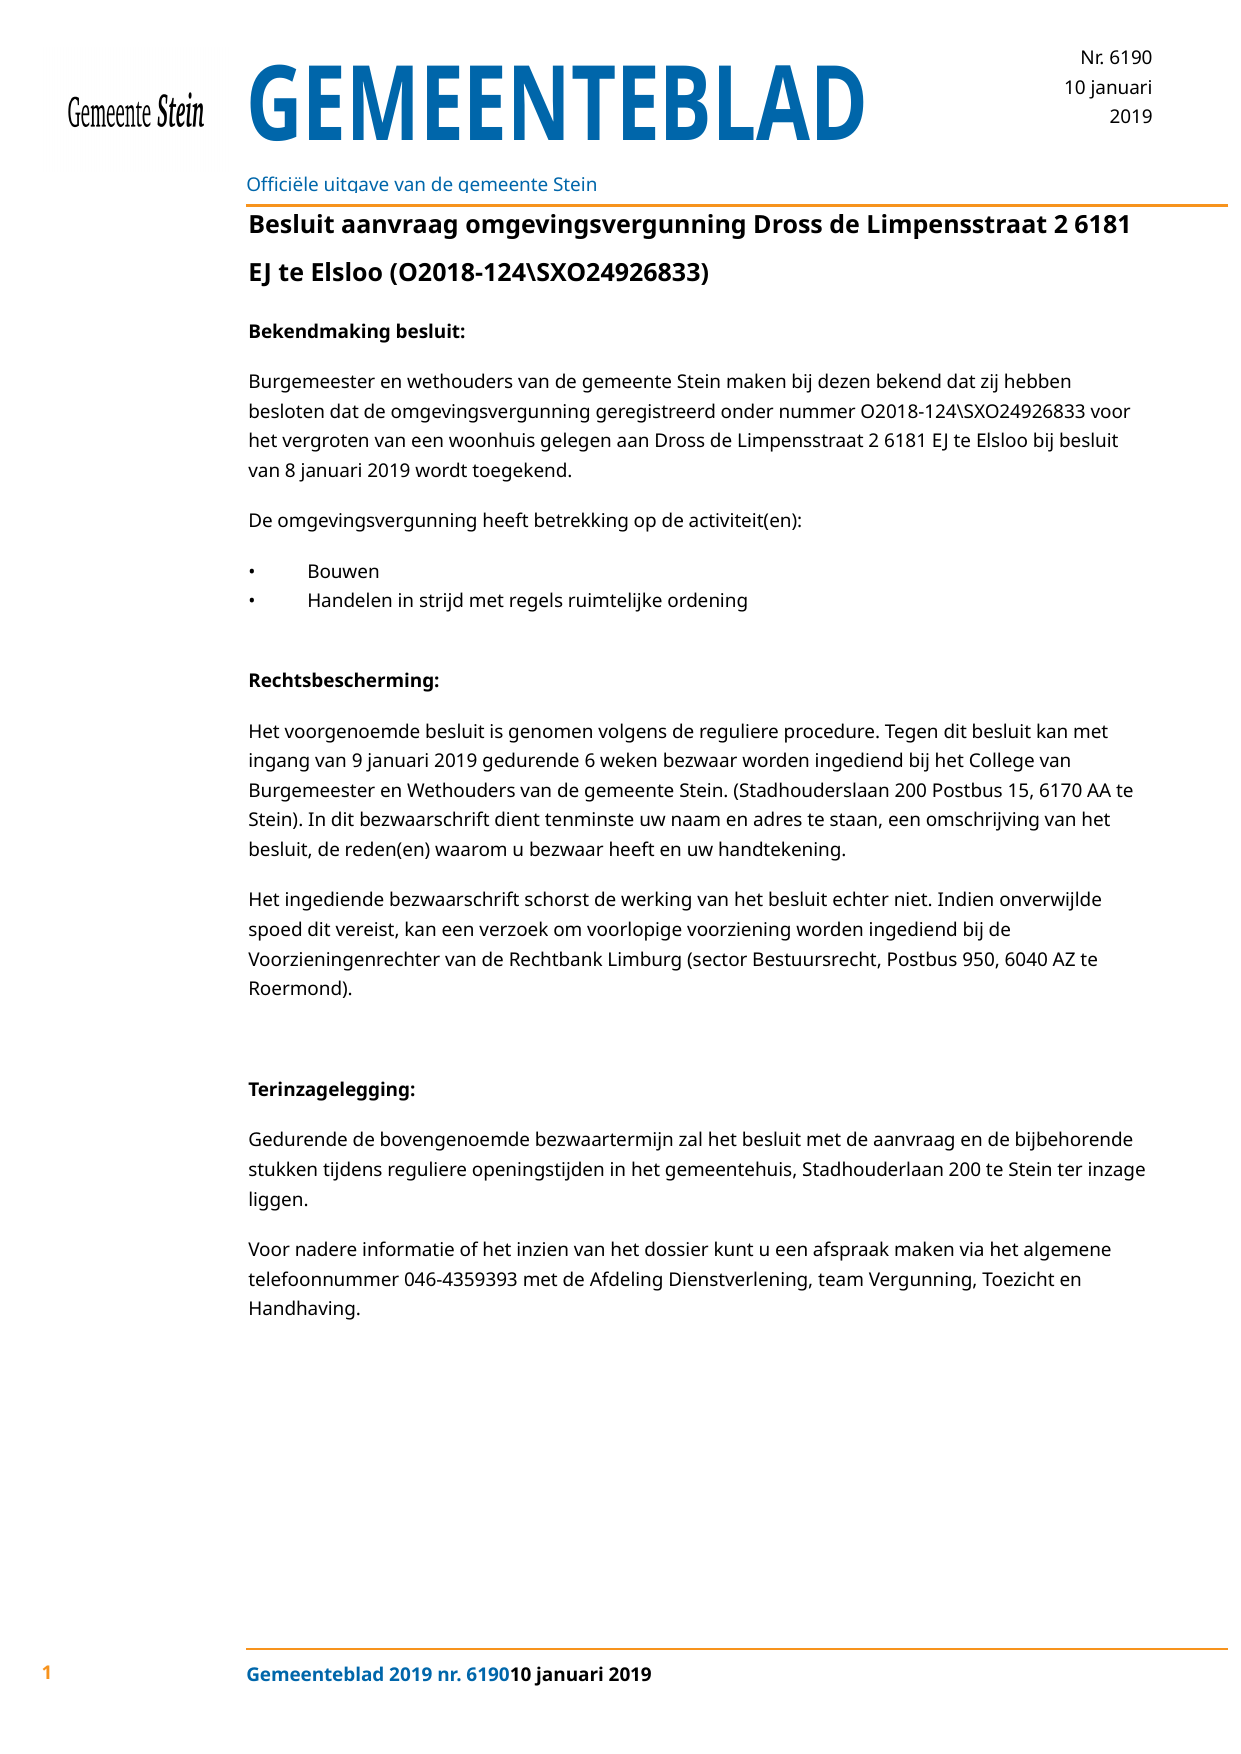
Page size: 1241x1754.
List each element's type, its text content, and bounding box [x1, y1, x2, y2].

text Besluit aanvraag omgevingsvergunning Dross de Limpensstraat 2 6181 EJ te Elsloo (O2018-124\SXO24926833) [248, 207, 1152, 288]
text Burgemeester en wethouders van de gemeente Stein maken bij dezen bekend dat zij hebben besloten dat de omgevingsvergunning geregistreerd onder nummer O2018-124\SXO24926833 voor het vergroten van een woonhuis gelegen aan Dross de Limpensstraat 2 6181 EJ te Elsloo bij besluit van 8 januari 2019 wordt toegekend. [248, 368, 1152, 483]
text Het voorgenoemde besluit is genomen volgens de reguliere procedure. Tegen dit besluit kan met ingang van 9 januari 2019 gedurende 6 weken bezwaar worden ingediend bij het College van Burgemeester en Wethouders van de gemeente Stein. (Stadhouderslaan 200 Postbus 15, 6170 AA te Stein). In dit bezwaarschrift dient tenminste uw naam en adres te staan, een omschrijving van het besluit, de reden(en) waarom u bezwaar heeft en uw handtekening. [248, 718, 1152, 862]
text De omgevingsvergunning heeft betrekking op de activiteit(en): [248, 507, 1152, 533]
text Rechtsbescherming: [248, 667, 1152, 693]
text Bekendmaking besluit: [248, 318, 1152, 344]
text Het ingediende bezwaarschrift schorst de werking van het besluit echter niet. Indien onverwijlde spoed dit vereist, kan een verzoek om voorlopige voorziening worden ingediend bij de Voorzieningenrechter van de Rechtbank Limburg (sector Bestuursrecht, Postbus 950, 6040 AZ te Roermond). [248, 887, 1152, 1001]
text Voor nadere informatie of het inzien van het dossier kunt u een afspraak maken via het algemene telefoonnummer 046-4359393 met de Afdeling Dienstverlening, team Vergunning, Toezicht en Handhaving. [248, 1236, 1152, 1321]
text Terinzagelegging: [248, 1076, 1152, 1102]
list Bouwen [248, 558, 1152, 584]
picture [41, 47, 231, 172]
list Handelen in strijd met regels ruimtelijke ordening [248, 587, 1152, 613]
text Gedurende de bovengenoemde bezwaartermijn zal het besluit met de aanvraag en de bijbehorende stukken tijdens reguliere openingstijden in het gemeentehuis, Stadhouderlaan 200 te Stein ter inzage liggen. [248, 1127, 1152, 1212]
